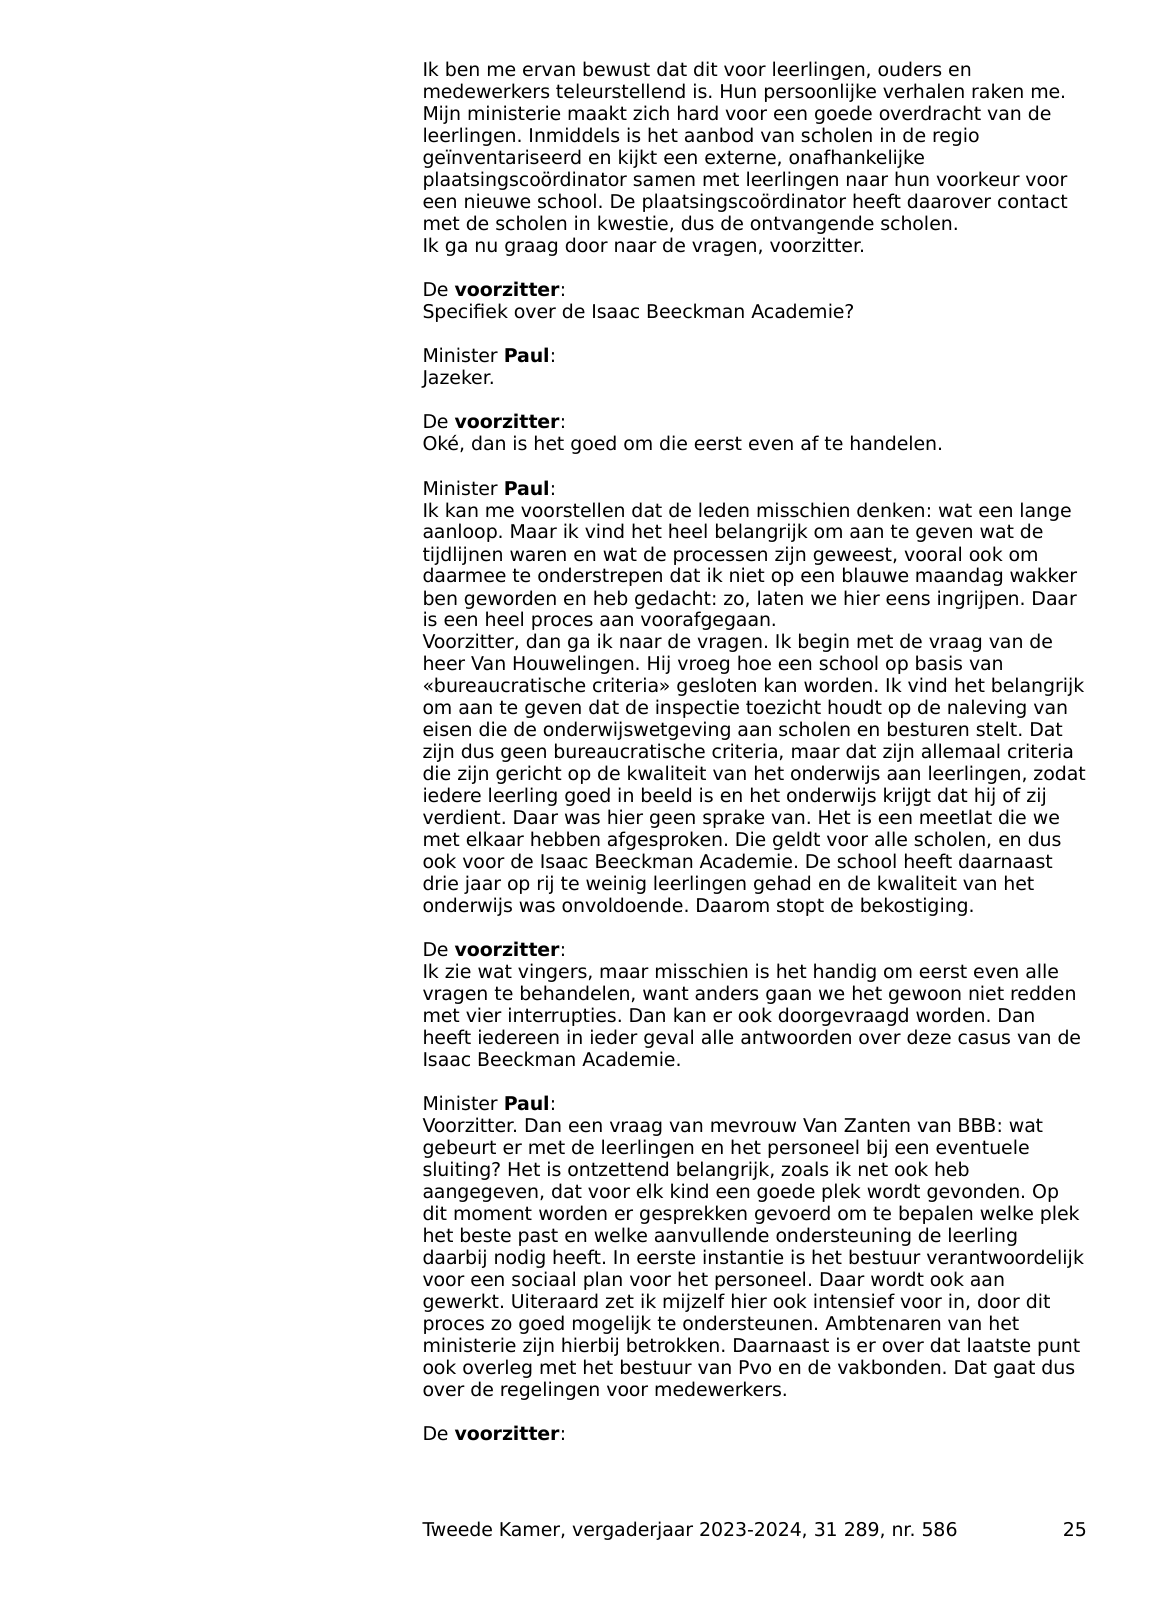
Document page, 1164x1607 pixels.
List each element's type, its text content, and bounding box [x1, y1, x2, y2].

text Oké, dan is het goed om die eerst even af te handelen. [422, 433, 1087, 455]
text De voorzitter: [422, 411, 1087, 433]
text Voorzitter, dan ga ik naar de vragen. Ik begin met de vraag van de heer Van Houwelingen. Hij vroeg hoe een school op basis van «bureaucratische criteria» gesloten kan worden. Ik vind het belangrijk om aan te geven dat de inspectie toezicht houdt op de naleving van eisen die de onderwijswetgeving aan scholen en besturen stelt. Dat zijn dus geen bureaucratische criteria, maar dat zijn allemaal criteria die zijn gericht op de kwaliteit van het onderwijs aan leerlingen, zodat iedere leerling goed in beeld is en het onderwijs krijgt dat hij of zij verdient. Daar was hier geen sprake van. Het is een meetlat die we met elkaar hebben afgesproken. Die geldt voor alle scholen, en dus ook voor de Isaac Beeckman Academie. De school heeft daarnaast drie jaar op rij te weinig leerlingen gehad en de kwaliteit van het onderwijs was onvoldoende. Daarom stopt de bekostiging. [422, 631, 1087, 917]
text Voorzitter. Dan een vraag van mevrouw Van Zanten van BBB: wat gebeurt er met de leerlingen en het personeel bij een eventuele sluiting? Het is ontzettend belangrijk, zoals ik net ook heb aangegeven, dat voor elk kind een goede plek wordt gevonden. Op dit moment worden er gesprekken gevoerd om te bepalen welke plek het beste past en welke aanvullende ondersteuning de leerling daarbij nodig heeft. In eerste instantie is het bestuur verantwoordelijk voor een sociaal plan voor het personeel. Daar wordt ook aan gewerkt. Uiteraard zet ik mijzelf hier ook intensief voor in, door dit proces zo goed mogelijk te ondersteunen. Ambtenaren van het ministerie zijn hierbij betrokken. Daarnaast is er over dat laatste punt ook overleg met het bestuur van Pvo en de vakbonden. Dat gaat dus over de regelingen voor medewerkers. [422, 1115, 1087, 1401]
text Specifiek over de Isaac Beeckman Academie? [422, 301, 1087, 323]
text Minister Paul: [422, 477, 1087, 499]
text De voorzitter: [422, 1423, 1087, 1445]
text Ik ga nu graag door naar de vragen, voorzitter. [422, 235, 1087, 257]
text Jazeker. [422, 367, 1087, 389]
text De voorzitter: [422, 279, 1087, 301]
text Ik kan me voorstellen dat de leden misschien denken: wat een lange aanloop. Maar ik vind het heel belangrijk om aan te geven wat de tijdlijnen waren en wat de processen zijn geweest, vooral ook om daarmee te onderstrepen dat ik niet op een blauwe maandag wakker ben geworden en heb gedacht: zo, laten we hier eens ingrijpen. Daar is een heel proces aan voorafgegaan. [422, 499, 1087, 631]
text De voorzitter: [422, 939, 1087, 961]
text Minister Paul: [422, 345, 1087, 367]
text Minister Paul: [422, 1093, 1087, 1115]
text Ik ben me ervan bewust dat dit voor leerlingen, ouders en medewerkers teleurstellend is. Hun persoonlijke verhalen raken me. Mijn ministerie maakt zich hard voor een goede overdracht van de leerlingen. Inmiddels is het aanbod van scholen in de regio geïnventariseerd en kijkt een externe, onafhankelijke plaatsingscoördinator samen met leerlingen naar hun voorkeur voor een nieuwe school. De plaatsingscoördinator heeft daarover contact met de scholen in kwestie, dus de ontvangende scholen. [422, 59, 1087, 235]
text Ik zie wat vingers, maar misschien is het handig om eerst even alle vragen te behandelen, want anders gaan we het gewoon niet redden met vier interrupties. Dan kan er ook doorgevraagd worden. Dan heeft iedereen in ieder geval alle antwoorden over deze casus van de Isaac Beeckman Academie. [422, 961, 1087, 1071]
